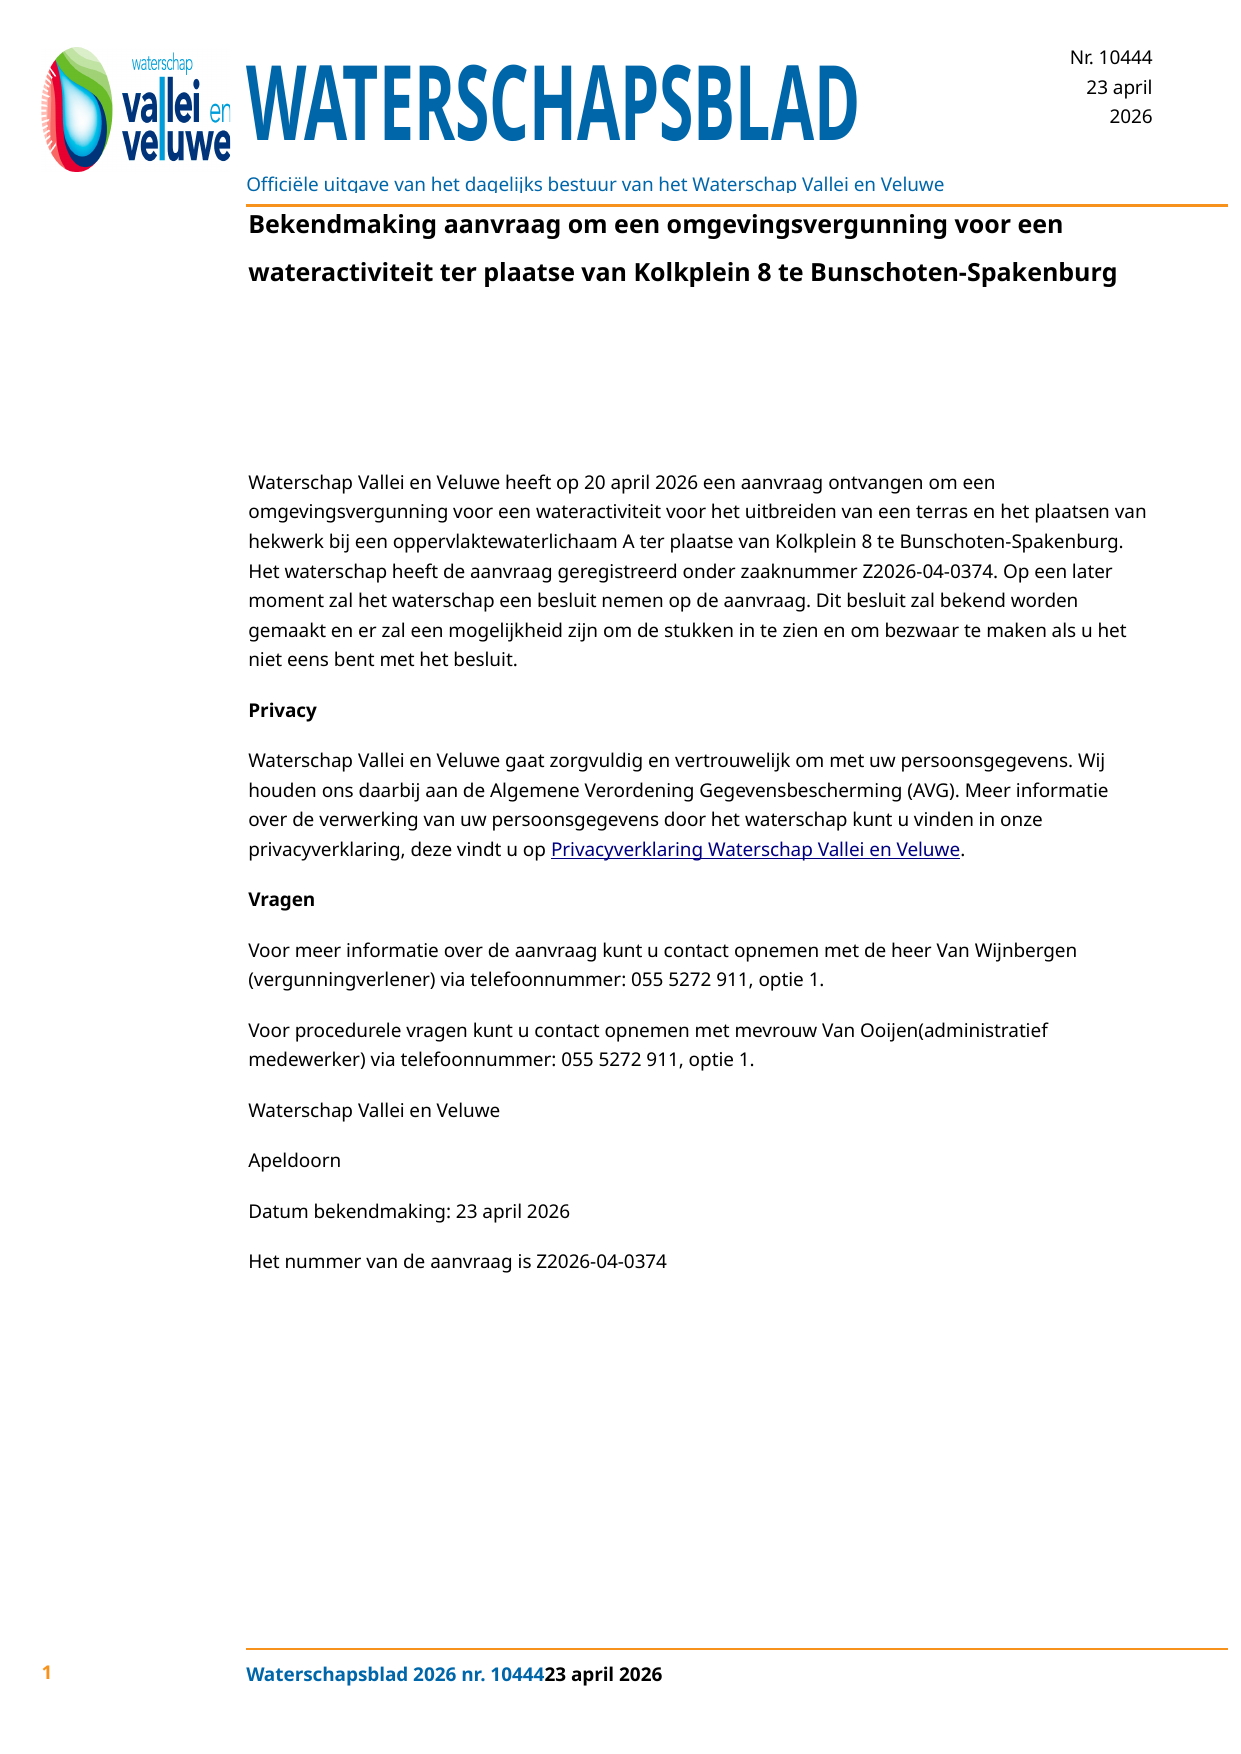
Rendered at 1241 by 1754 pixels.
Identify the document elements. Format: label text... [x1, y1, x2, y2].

text Privacy [248, 697, 1152, 723]
text Bekendmaking aanvraag om een omgevingsvergunning voor een wateractiviteit ter plaatse van Kolkplein 8 te Bunschoten-Spakenburg [248, 207, 1152, 288]
text Voor procedurele vragen kunt u contact opnemen met mevrouw Van Ooijen(administratief medewerker) via telefoonnummer: 055 5272 911, optie 1. [248, 1017, 1152, 1072]
picture [41, 47, 231, 172]
text Waterschap Vallei en Veluwe heeft op 20 april 2026 een aanvraag ontvangen om een omgevingsvergunning voor een wateractiviteit voor het uitbreiden van een terras en het plaatsen van hekwerk bij een oppervlaktewaterlichaam A ter plaatse van Kolkplein 8 te Bunschoten-Spakenburg. Het waterschap heeft de aanvraag geregistreerd onder zaaknummer Z2026-04-0374. Op een later moment zal het waterschap een besluit nemen op de aanvraag. Dit besluit zal bekend worden gemaakt en er zal een mogelijkheid zijn om de stukken in te zien en om bezwaar te maken als u het niet eens bent met het besluit. [248, 469, 1152, 672]
text Vragen [248, 887, 1152, 912]
text Het nummer van de aanvraag is Z2026-04-0374 [248, 1248, 1152, 1274]
text Datum bekendmaking: 23 april 2026 [248, 1198, 1152, 1224]
text Waterschap Vallei en Veluwe [248, 1097, 1152, 1123]
text Voor meer informatie over de aanvraag kunt u contact opnemen met de heer Van Wijnbergen (vergunningverlener) via telefoonnummer: 055 5272 911, optie 1. [248, 937, 1152, 992]
text Waterschap Vallei en Veluwe gaat zorgvuldig en vertrouwelijk om met uw persoonsgegevens. Wij houden ons daarbij aan de Algemene Verordening Gegevensbescherming (AVG). Meer informatie over de verwerking van uw persoonsgegevens door het waterschap kunt u vinden in onze privacyverklaring, deze vindt u op Privacyverklaring Waterschap Vallei en Veluwe. [248, 747, 1152, 862]
text Apeldoorn [248, 1147, 1152, 1173]
